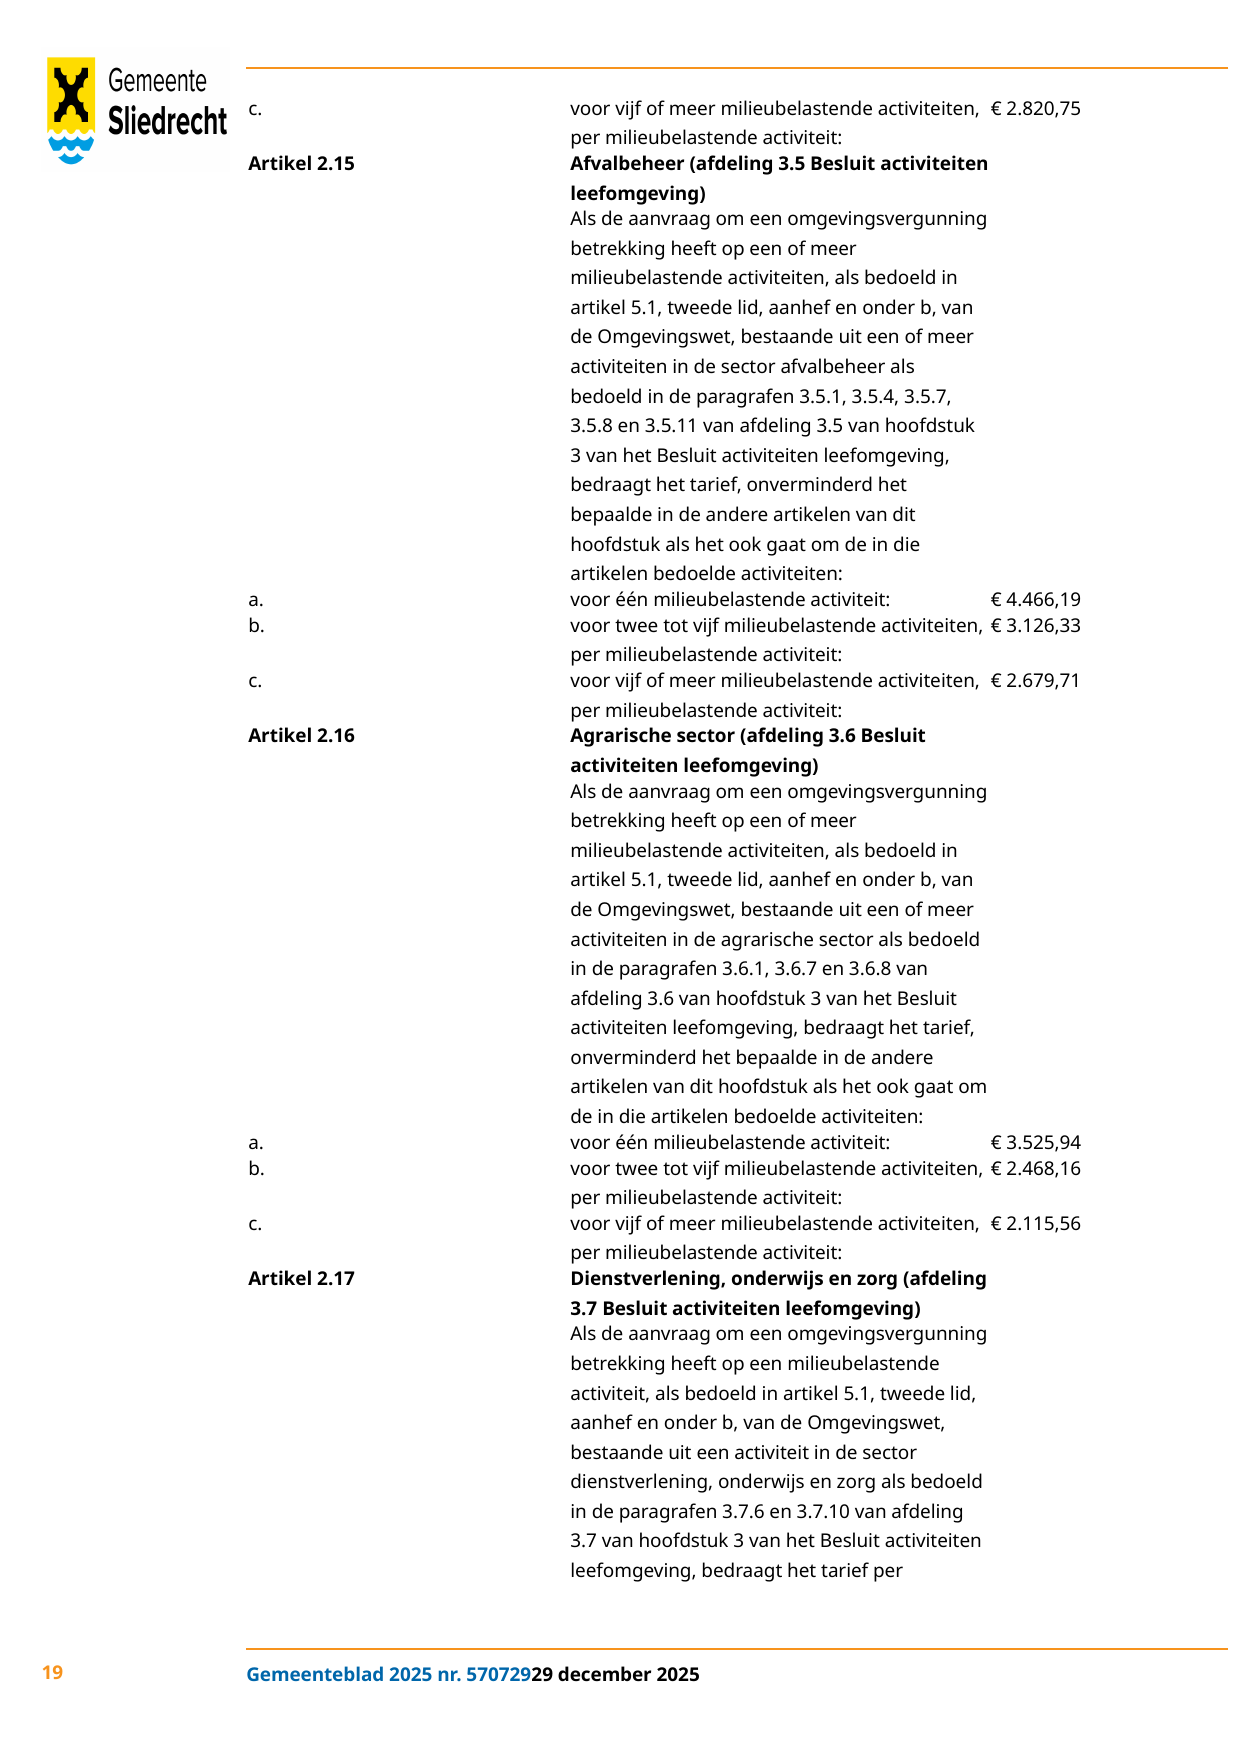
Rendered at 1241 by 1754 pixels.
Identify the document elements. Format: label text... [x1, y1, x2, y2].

table_cell [991, 723, 1152, 778]
table_cell € 3.126,33 [991, 612, 1152, 667]
table_cell Agrarische sector (afdeling 3.6 Besluit activiteiten leefomgeving) [570, 723, 991, 778]
table_cell c. [248, 1210, 570, 1265]
table_cell voor twee tot vijf milieubelastende activiteiten, per milieubelastende activiteit: [570, 1155, 991, 1210]
table_cell € 3.525,94 [991, 1129, 1152, 1155]
table_cell [248, 778, 570, 1129]
table_cell Artikel 2.16 [248, 723, 570, 778]
table_cell Dienstverlening, onderwijs en zorg (afdeling 3.7 Besluit activiteiten leefomgeving) [570, 1265, 991, 1321]
table_cell a. [248, 586, 570, 612]
table_cell [991, 1321, 1152, 1583]
table_cell € 2.820,75 [991, 95, 1152, 150]
picture [41, 47, 231, 172]
table_cell [248, 1321, 570, 1583]
table_cell [991, 778, 1152, 1129]
table_cell € 2.679,71 [991, 667, 1152, 722]
table_cell Afvalbeheer (afdeling 3.5 Besluit activiteiten leefomgeving) [570, 150, 991, 205]
table_cell Artikel 2.17 [248, 1265, 570, 1321]
table_cell voor vijf of meer milieubelastende activiteiten, per milieubelastende activiteit: [570, 667, 991, 722]
table_cell Als de aanvraag om een omgevingsvergunning betrekking heeft op een of meer milieubelastende activiteiten, als bedoeld in artikel 5.1, tweede lid, aanhef en onder b, van de Omgevingswet, bestaande uit een of meer activiteiten in de sector afvalbeheer als bedoeld in de paragrafen 3.5.1, 3.5.4, 3.5.7, 3.5.8 en 3.5.11 van afdeling 3.5 van hoofdstuk 3 van het Besluit activiteiten leefomgeving, bedraagt het tarief, onverminderd het bepaalde in de andere artikelen van dit hoofdstuk als het ook gaat om de in die artikelen bedoelde activiteiten: [570, 205, 991, 586]
table_cell Artikel 2.15 [248, 150, 570, 205]
table_cell b. [248, 1155, 570, 1210]
table_cell a. [248, 1129, 570, 1155]
table_cell [991, 205, 1152, 586]
table_cell voor twee tot vijf milieubelastende activiteiten, per milieubelastende activiteit: [570, 612, 991, 667]
table_cell voor vijf of meer milieubelastende activiteiten, per milieubelastende activiteit: [570, 95, 991, 150]
table_cell [248, 205, 570, 586]
table_cell voor één milieubelastende activiteit: [570, 1129, 991, 1155]
table_cell c. [248, 95, 570, 150]
table_cell Als de aanvraag om een omgevingsvergunning betrekking heeft op een of meer milieubelastende activiteiten, als bedoeld in artikel 5.1, tweede lid, aanhef en onder b, van de Omgevingswet, bestaande uit een of meer activiteiten in de agrarische sector als bedoeld in de paragrafen 3.6.1, 3.6.7 en 3.6.8 van afdeling 3.6 van hoofdstuk 3 van het Besluit activiteiten leefomgeving, bedraagt het tarief, onverminderd het bepaalde in de andere artikelen van dit hoofdstuk als het ook gaat om de in die artikelen bedoelde activiteiten: [570, 778, 991, 1129]
table_cell € 4.466,19 [991, 586, 1152, 612]
table_cell voor één milieubelastende activiteit: [570, 586, 991, 612]
table_cell € 2.468,16 [991, 1155, 1152, 1210]
table_cell [991, 1265, 1152, 1321]
table_cell [991, 150, 1152, 205]
table_cell c. [248, 667, 570, 722]
table_cell Als de aanvraag om een omgevingsvergunning betrekking heeft op een milieubelastende activiteit, als bedoeld in artikel 5.1, tweede lid, aanhef en onder b, van de Omgevingswet, bestaande uit een activiteit in de sector dienstverlening, onderwijs en zorg als bedoeld in de paragrafen 3.7.6 en 3.7.10 van afdeling 3.7 van hoofdstuk 3 van het Besluit activiteiten leefomgeving, bedraagt het tarief per [570, 1321, 991, 1583]
table_cell voor vijf of meer milieubelastende activiteiten, per milieubelastende activiteit: [570, 1210, 991, 1265]
table_cell € 2.115,56 [991, 1210, 1152, 1265]
table_cell b. [248, 612, 570, 667]
